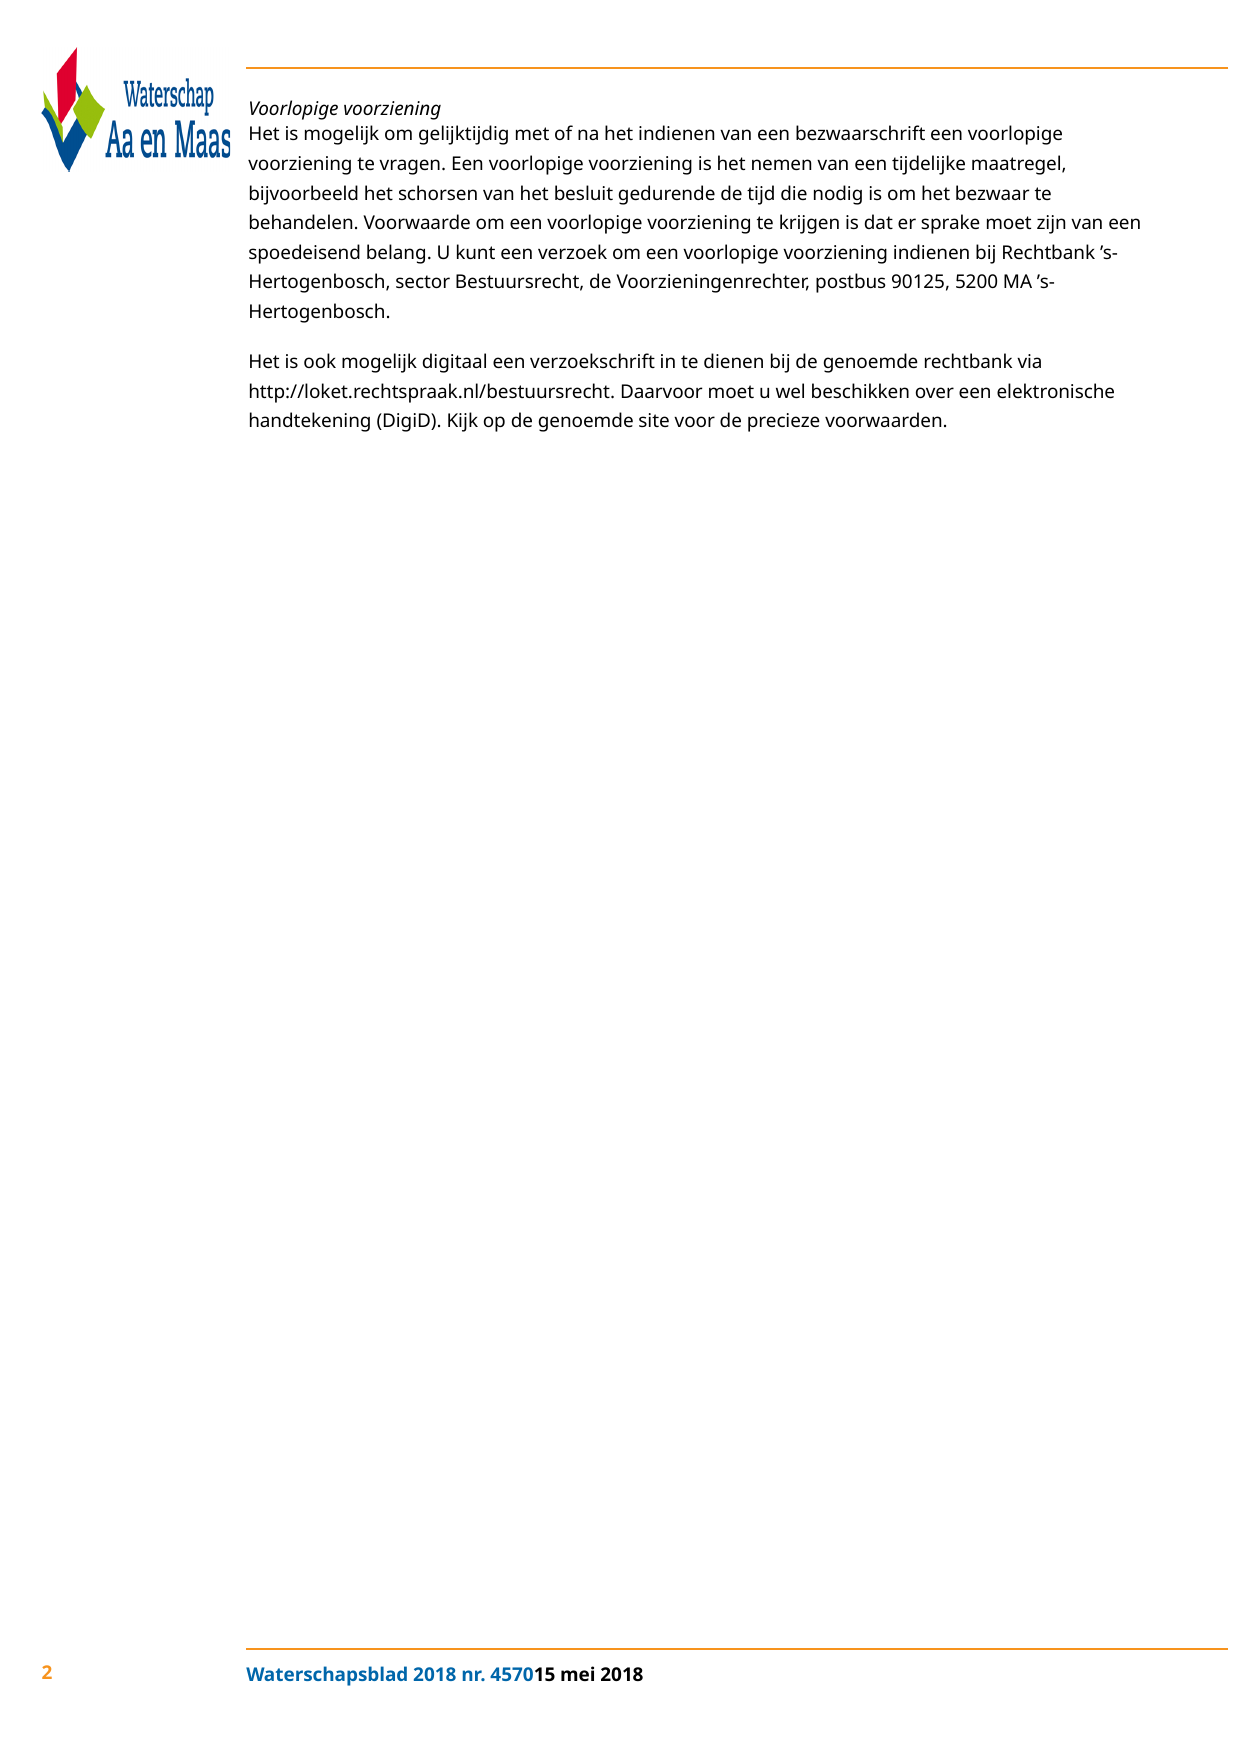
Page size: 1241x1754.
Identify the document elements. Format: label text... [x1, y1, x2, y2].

text Het is ook mogelijk digitaal een verzoekschrift in te dienen bij de genoemde rechtbank via http://loket.rechtspraak.nl/bestuursrecht. Daarvoor moet u wel beschikken over een elektronische handtekening (DigiD). Kijk op de genoemde site voor de precieze voorwaarden. [248, 348, 1152, 433]
picture [41, 47, 231, 172]
text Voorlopige voorziening [248, 95, 1152, 121]
text Het is mogelijk om gelijktijdig met of na het indienen van een bezwaarschrift een voorlopige voorziening te vragen. Een voorlopige voorziening is het nemen van een tijdelijke maatregel, bijvoorbeeld het schorsen van het besluit gedurende de tijd die nodig is om het bezwaar te behandelen. Voorwaarde om een voorlopige voorziening te krijgen is dat er sprake moet zijn van een spoedeisend belang. U kunt een verzoek om een voorlopige voorziening indienen bij Rechtbank ’s-Hertogenbosch, sector Bestuursrecht, de Voorzieningenrechter, postbus 90125, 5200 MA ’s-Hertogenbosch. [248, 121, 1152, 324]
